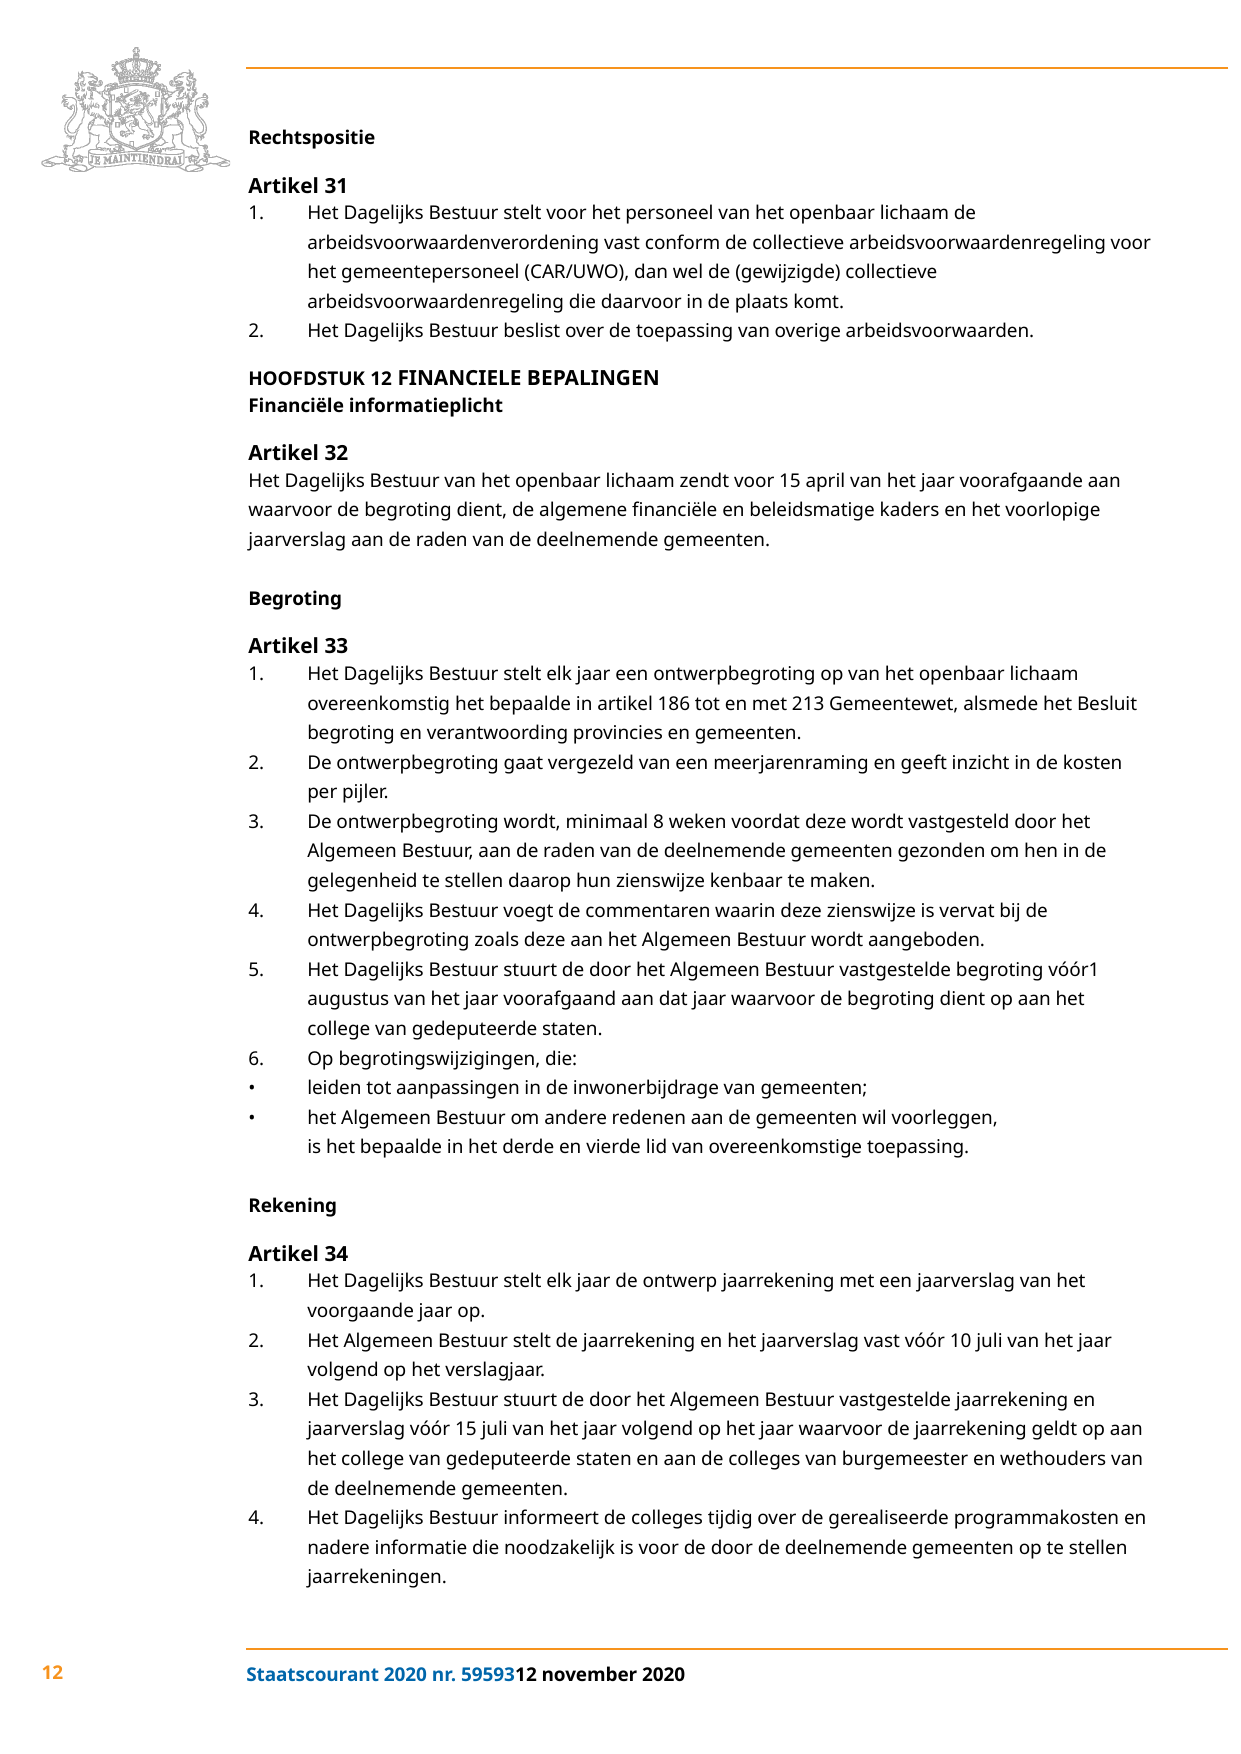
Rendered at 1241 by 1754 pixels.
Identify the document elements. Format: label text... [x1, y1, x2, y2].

list Het Dagelijks Bestuur beslist over de toepassing van overige arbeidsvoorwaarden. [248, 318, 1152, 343]
text Artikel 33 [248, 632, 1152, 660]
list Het Dagelijks Bestuur stelt elk jaar de ontwerp jaarrekening met een jaarverslag van het voorgaande jaar op. [248, 1268, 1152, 1323]
list het Algemeen Bestuur om andere redenen aan de gemeenten wil voorleggen, [248, 1104, 1152, 1129]
list Het Dagelijks Bestuur stuurt de door het Algemeen Bestuur vastgestelde jaarrekening en jaarverslag vóór 15 juli van het jaar volgend op het jaar waarvoor de jaarrekening geldt op aan het college van gedeputeerde staten en aan de colleges van burgemeester en wethouders van de deelnemende gemeenten. [248, 1386, 1152, 1500]
picture [41, 47, 231, 172]
text Het Dagelijks Bestuur van het openbaar lichaam zendt voor 15 april van het jaar voorafgaande aan waarvoor de begroting dient, de algemene financiële en beleidsmatige kaders en het voorlopige jaarverslag aan de raden van de deelnemende gemeenten. [248, 467, 1152, 552]
text Financiële informatieplicht [248, 392, 1152, 417]
list is het bepaalde in het derde en vierde lid van overeenkomstige toepassing. [248, 1133, 1152, 1159]
text Artikel 34 [248, 1239, 1152, 1268]
text Rechtspositie [248, 124, 1152, 150]
text Rekening [248, 1193, 1152, 1218]
list Het Dagelijks Bestuur stuurt de door het Algemeen Bestuur vastgestelde begroting vóór1 augustus van het jaar voorafgaand aan dat jaar waarvoor de begroting dient op aan het college van gedeputeerde staten. [248, 956, 1152, 1041]
text Artikel 32 [248, 438, 1152, 467]
text HOOFDSTUK 12 FINANCIELE BEPALINGEN [248, 363, 1152, 392]
text Artikel 31 [248, 171, 1152, 199]
list De ontwerpbegroting wordt, minimaal 8 weken voordat deze wordt vastgesteld door het Algemeen Bestuur, aan de raden van de deelnemende gemeenten gezonden om hen in de gelegenheid te stellen daarop hun zienswijze kenbaar te maken. [248, 808, 1152, 893]
text Begroting [248, 585, 1152, 611]
list Het Dagelijks Bestuur stelt elk jaar een ontwerpbegroting op van het openbaar lichaam overeenkomstig het bepaalde in artikel 186 tot en met 213 Gemeentewet, alsmede het Besluit begroting en verantwoording provincies en gemeenten. [248, 660, 1152, 745]
list leiden tot aanpassingen in de inwonerbijdrage van gemeenten; [248, 1074, 1152, 1100]
list Op begrotingswijzigingen, die: [248, 1045, 1152, 1070]
list Het Algemeen Bestuur stelt de jaarrekening en het jaarverslag vast vóór 10 juli van het jaar volgend op het verslagjaar. [248, 1327, 1152, 1382]
list Het Dagelijks Bestuur voegt de commentaren waarin deze zienswijze is vervat bij de ontwerpbegroting zoals deze aan het Algemeen Bestuur wordt aangeboden. [248, 897, 1152, 952]
list Het Dagelijks Bestuur stelt voor het personeel van het openbaar lichaam de arbeidsvoorwaardenverordening vast conform de collectieve arbeidsvoorwaardenregeling voor het gemeentepersoneel (CAR/UWO), dan wel de (gewijzigde) collectieve arbeidsvoorwaardenregeling die daarvoor in de plaats komt. [248, 199, 1152, 314]
list Het Dagelijks Bestuur informeert de colleges tijdig over de gerealiseerde programmakosten en nadere informatie die noodzakelijk is voor de door de deelnemende gemeenten op te stellen jaarrekeningen. [248, 1504, 1152, 1589]
list De ontwerpbegroting gaat vergezeld van een meerjarenraming en geeft inzicht in de kosten per pijler. [248, 749, 1152, 804]
